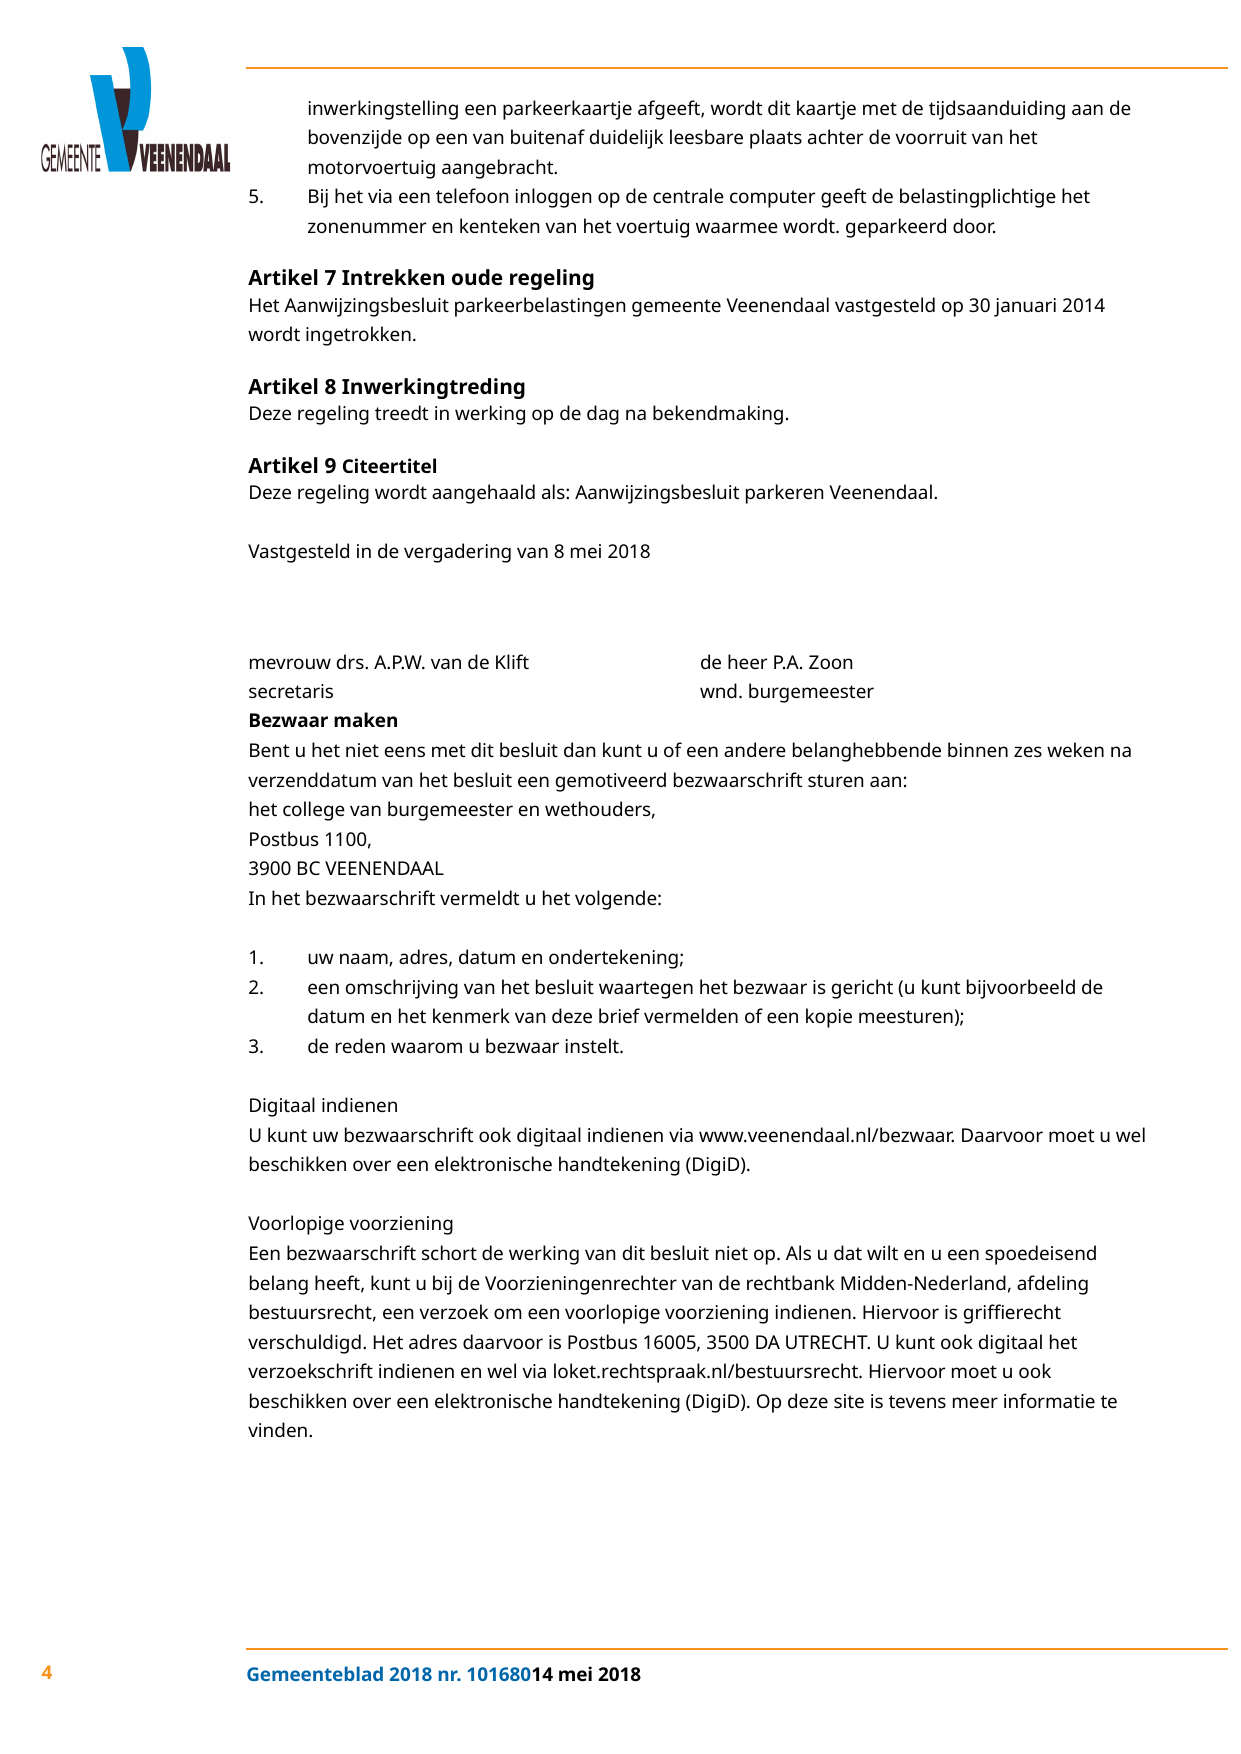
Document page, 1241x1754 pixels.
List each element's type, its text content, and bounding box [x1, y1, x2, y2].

text Bent u het niet eens met dit besluit dan kunt u of een andere belanghebbende binnen zes weken na verzenddatum van het besluit een gemotiveerd bezwaarschrift sturen aan: [248, 737, 1152, 793]
text het college van burgemeester en wethouders, [248, 796, 1152, 822]
picture [123, 47, 231, 172]
text Deze regeling treedt in werking op de dag na bekendmaking. [248, 400, 1152, 426]
text Digitaal indienen [248, 1092, 1152, 1118]
picture [41, 47, 130, 172]
text Het Aanwijzingsbesluit parkeerbelastingen gemeente Veenendaal vastgesteld op 30 januari 2014 wordt ingetrokken. [248, 292, 1152, 347]
table_header Vastgesteld in de vergadering van 8 mei 2018 [248, 539, 700, 594]
table_cell [248, 594, 700, 619]
table_cell de heer P.A. Zoon wnd. burgemeester [700, 620, 1152, 704]
list Bij het via een telefoon inloggen op de centrale computer geeft de belastingplichtige het zonenummer en kenteken van het voertuig waarmee wordt. geparkeerd door. [248, 183, 1152, 239]
text Postbus 1100, [248, 826, 1152, 852]
list een omschrijving van het besluit waartegen het bezwaar is gericht (u kunt bijvoorbeeld de datum en het kenmerk van deze brief vermelden of een kopie meesturen); [248, 974, 1152, 1029]
text Artikel 7 Intrekken oude regeling [248, 263, 1152, 292]
text Bezwaar maken [248, 708, 1152, 733]
text U kunt uw bezwaarschrift ook digitaal indienen via www.veenendaal.nl/bezwaar. Daarvoor moet u wel beschikken over een elektronische handtekening (DigiD). [248, 1122, 1152, 1177]
list inwerkingstelling een parkeerkaartje afgeeft, wordt dit kaartje met de tijdsaanduiding aan de bovenzijde op een van buitenaf duidelijk leesbare plaats achter de voorruit van het motorvoertuig aangebracht. [248, 95, 1152, 180]
text Voorlopige voorziening [248, 1211, 1152, 1236]
text Artikel 9 Citeertitel [248, 451, 1152, 479]
table_cell mevrouw drs. A.P.W. van de Klift secretaris [248, 620, 700, 704]
list de reden waarom u bezwaar instelt. [248, 1033, 1152, 1059]
text Artikel 8 Inwerkingtreding [248, 372, 1152, 400]
text 3900 BC VEENENDAAL [248, 856, 1152, 881]
text Deze regeling wordt aangehaald als: Aanwijzingsbesluit parkeren Veenendaal. [248, 479, 1152, 505]
list uw naam, adres, datum en ondertekening; [248, 944, 1152, 970]
text In het bezwaarschrift vermeldt u het volgende: [248, 885, 1152, 911]
table_cell [700, 594, 1152, 619]
text Een bezwaarschrift schort de werking van dit besluit niet op. Als u dat wilt en u een spoedeisend belang heeft, kunt u bij de Voorzieningenrechter van de rechtbank Midden-Nederland, afdeling bestuursrecht, een verzoek om een voorlopige voorziening indienen. Hiervoor is griffierecht verschuldigd. Het adres daarvoor is Postbus 16005, 3500 DA UTRECHT. U kunt ook digitaal het verzoekschrift indienen en wel via loket.rechtspraak.nl/bestuursrecht. Hiervoor moet u ook beschikken over een elektronische handtekening (DigiD). Op deze site is tevens meer informatie te vinden. [248, 1240, 1152, 1443]
